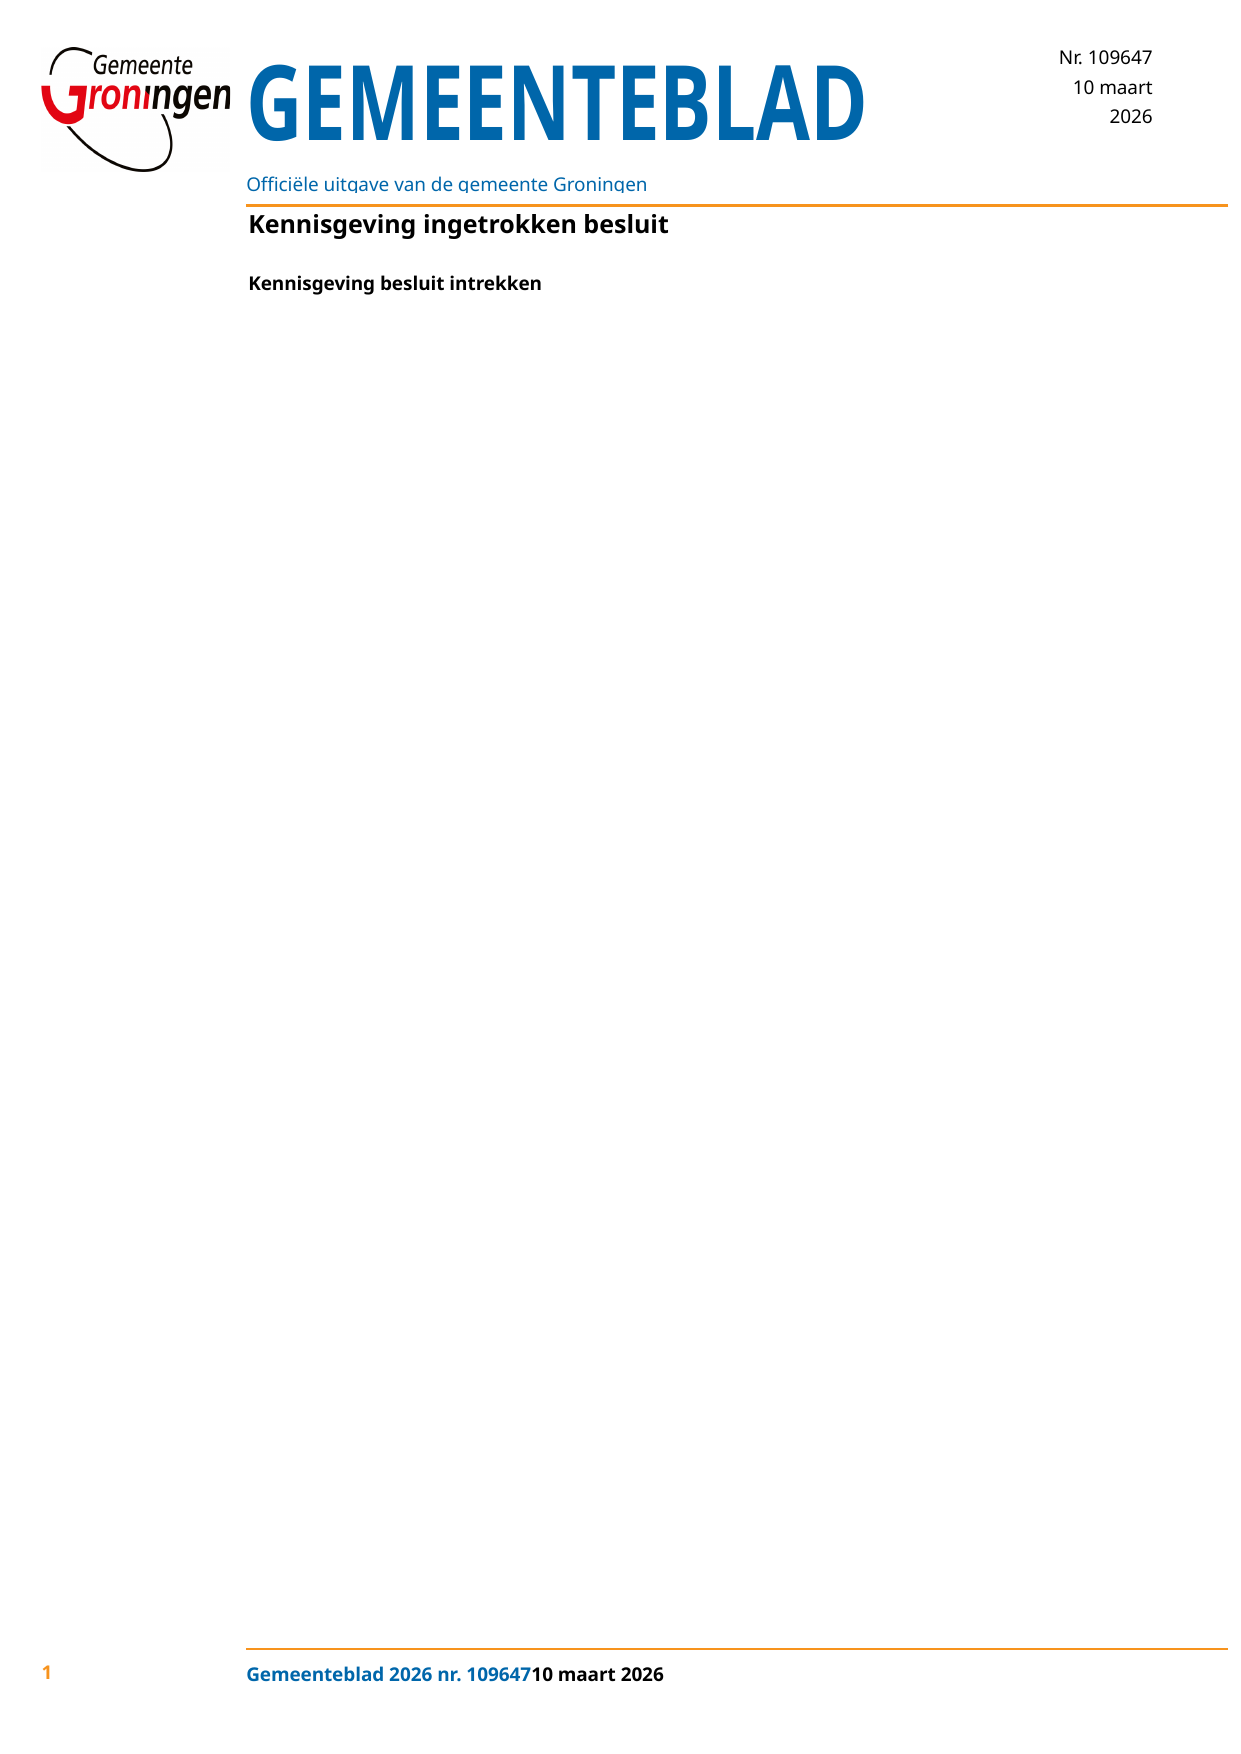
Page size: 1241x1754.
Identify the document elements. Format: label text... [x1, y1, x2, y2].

picture [41, 47, 231, 172]
text Kennisgeving besluit intrekken [248, 270, 1152, 296]
text Kennisgeving ingetrokken besluit [248, 207, 1152, 241]
